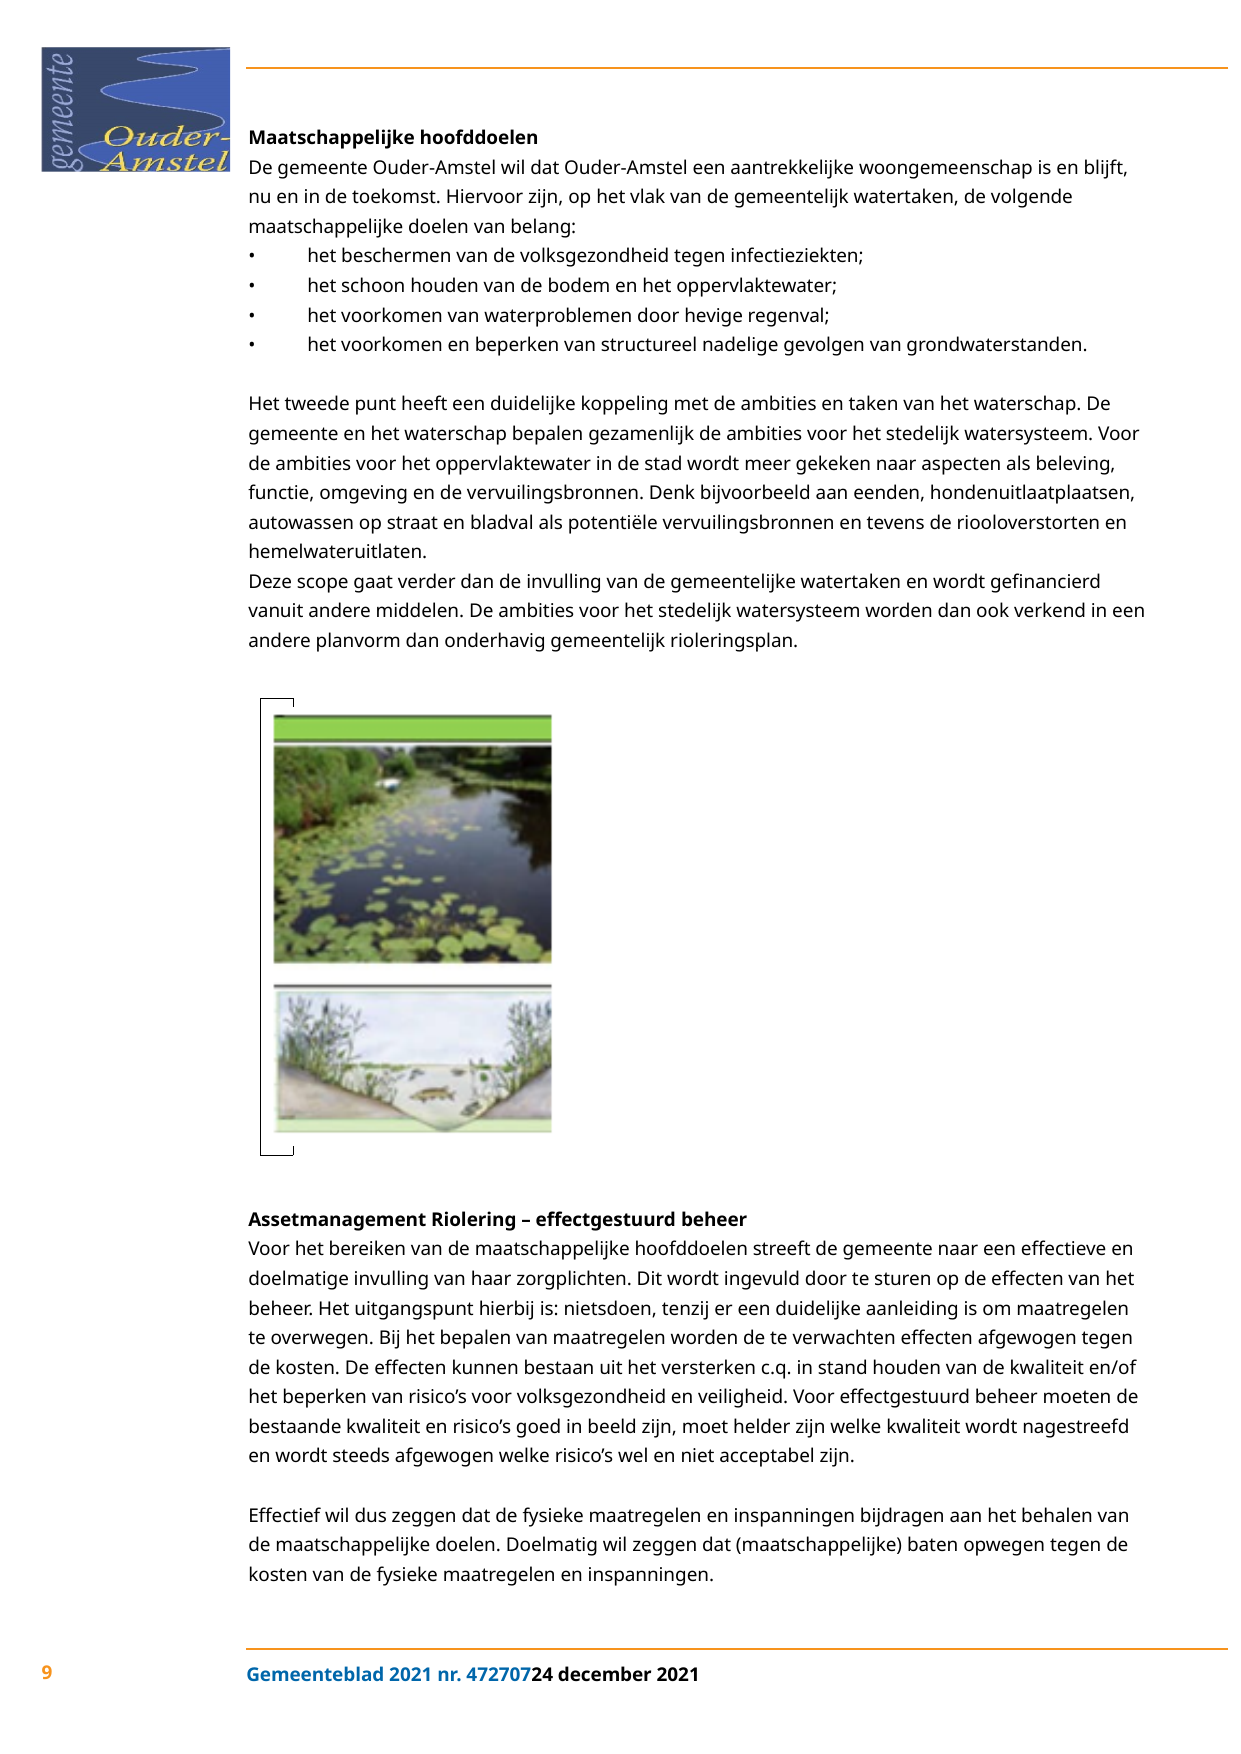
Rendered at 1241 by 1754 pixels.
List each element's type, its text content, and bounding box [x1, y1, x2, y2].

text Deze scope gaat verder dan de invulling van de gemeentelijke watertaken en wordt gefinancierd vanuit andere middelen. De ambities voor het stedelijk watersysteem worden dan ook verkend in een andere planvorm dan onderhavig gemeentelijk rioleringsplan. [248, 568, 1152, 653]
picture [268, 707, 565, 1146]
text Assetmanagement Riolering – effectgestuurd beheer [248, 1206, 1152, 1232]
text Effectief wil dus zeggen dat de fysieke maatregelen en inspanningen bijdragen aan het behalen van de maatschappelijke doelen. Doelmatig wil zeggen dat (maatschappelijke) baten opwegen tegen de kosten van de fysieke maatregelen en inspanningen. [248, 1502, 1152, 1587]
list het voorkomen en beperken van structureel nadelige gevolgen van grondwaterstanden. [248, 331, 1152, 357]
text Voor het bereiken van de maatschappelijke hoofddoelen streeft de gemeente naar een effectieve en doelmatige invulling van haar zorgplichten. Dit wordt ingevuld door te sturen op de effecten van het beheer. Het uitgangspunt hierbij is: nietsdoen, tenzij er een duidelijke aanleiding is om maatregelen te overwegen. Bij het bepalen van maatregelen worden de te verwachten effecten afgewogen tegen de kosten. De effecten kunnen bestaan uit het versterken c.q. in stand houden van de kwaliteit en/of het beperken van risico’s voor volksgezondheid en veiligheid. Voor effectgestuurd beheer moeten de bestaande kwaliteit en risico’s goed in beeld zijn, moet helder zijn welke kwaliteit wordt nagestreefd en wordt steeds afgewogen welke risico’s wel en niet acceptabel zijn. [248, 1236, 1152, 1468]
list het voorkomen van waterproblemen door hevige regenval; [248, 302, 1152, 328]
list het schoon houden van de bodem en het oppervlaktewater; [248, 272, 1152, 298]
text De gemeente Ouder-Amstel wil dat Ouder-Amstel een aantrekkelijke woongemeenschap is en blijft, nu en in de toekomst. Hiervoor zijn, op het vlak van de gemeentelijk watertaken, de volgende maatschappelijke doelen van belang: [248, 154, 1152, 239]
list het beschermen van de volksgezondheid tegen infectieziekten; [248, 243, 1152, 268]
text Maatschappelijke hoofddoelen [248, 124, 1152, 150]
text Het tweede punt heeft een duidelijke koppeling met de ambities en taken van het waterschap. De gemeente en het waterschap bepalen gezamenlijk de ambities voor het stedelijk watersysteem. Voor de ambities voor het oppervlaktewater in de stad wordt meer gekeken naar aspecten als beleving, functie, omgeving en de vervuilingsbronnen. Denk bijvoorbeeld aan eenden, hondenuitlaatplaatsen, autowassen op straat en bladval als potentiële vervuilingsbronnen en tevens de riooloverstorten en hemelwateruitlaten. [248, 391, 1152, 564]
picture [41, 47, 231, 172]
